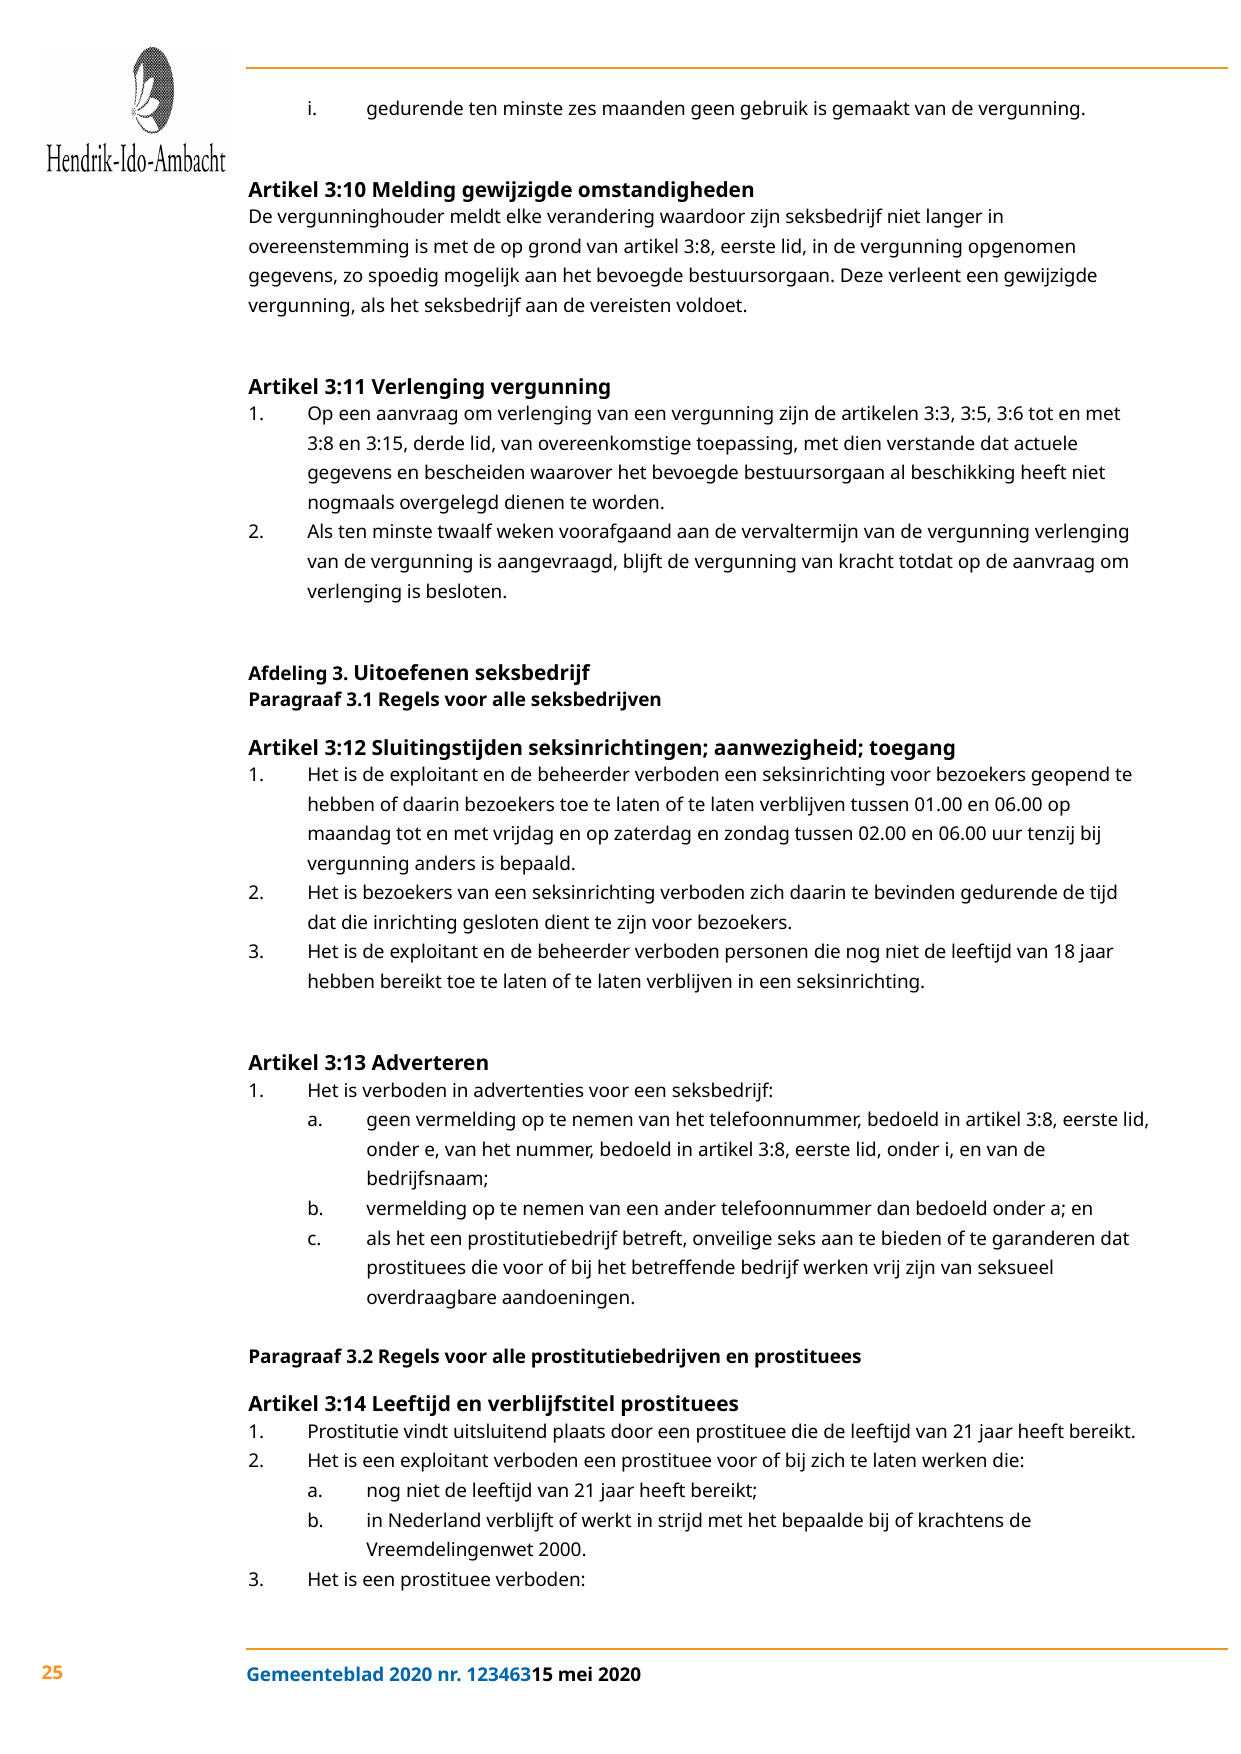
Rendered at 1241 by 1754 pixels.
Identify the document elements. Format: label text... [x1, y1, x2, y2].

picture [41, 47, 231, 172]
text Artikel 3:10 Melding gewijzigde omstandigheden [248, 175, 1152, 203]
list nog niet de leeftijd van 21 jaar heeft bereikt; [307, 1477, 1152, 1503]
text De vergunninghouder meldt elke verandering waardoor zijn seksbedrijf niet langer in overeenstemming is met de op grond van artikel 3:8, eerste lid, in de vergunning opgenomen gegevens, zo spoedig mogelijk aan het bevoegde bestuursorgaan. Deze verleent een gewijzigde vergunning, als het seksbedrijf aan de vereisten voldoet. [248, 203, 1152, 318]
list Het is de exploitant en de beheerder verboden personen die nog niet de leeftijd van 18 jaar hebben bereikt toe te laten of te laten verblijven in een seksinrichting. [248, 939, 1152, 994]
text Afdeling 3. Uitoefenen seksbedrijf [248, 658, 1152, 686]
text Artikel 3:11 Verlenging vergunning [248, 372, 1152, 400]
list Prostitutie vindt uitsluitend plaats door een prostituee die de leeftijd van 21 jaar heeft bereikt. [248, 1418, 1152, 1444]
list Het is de exploitant en de beheerder verboden een seksinrichting voor bezoekers geopend te hebben of daarin bezoekers toe te laten of te laten verblijven tussen 01.00 en 06.00 op maandag tot en met vrijdag en op zaterdag en zondag tussen 02.00 en 06.00 uur tenzij bij vergunning anders is bepaald. [248, 761, 1152, 876]
text Artikel 3:12 Sluitingstijden seksinrichtingen; aanwezigheid; toegang [248, 733, 1152, 761]
list Het is verboden in advertenties voor een seksbedrijf: [248, 1077, 1152, 1102]
text Artikel 3:13 Adverteren [248, 1048, 1152, 1077]
list geen vermelding op te nemen van het telefoonnummer, bedoeld in artikel 3:8, eerste lid, onder e, van het nummer, bedoeld in artikel 3:8, eerste lid, onder i, en van de bedrijfsnaam; [307, 1106, 1152, 1191]
text Paragraaf 3.2 Regels voor alle prostitutiebedrijven en prostituees [248, 1343, 1152, 1369]
list Het is bezoekers van een seksinrichting verboden zich daarin te bevinden gedurende de tijd dat die inrichting gesloten dient te zijn voor bezoekers. [248, 879, 1152, 935]
list vermelding op te nemen van een ander telefoonnummer dan bedoeld onder a; en [307, 1195, 1152, 1221]
list in Nederland verblijft of werkt in strijd met het bepaalde bij of krachtens de Vreemdelingenwet 2000. [307, 1507, 1152, 1562]
list gedurende ten minste zes maanden geen gebruik is gemaakt van de vergunning. [307, 95, 1152, 121]
list Als ten minste twaalf weken voorafgaand aan de vervaltermijn van de vergunning verlenging van de vergunning is aangevraagd, blijft de vergunning van kracht totdat op de aanvraag om verlenging is besloten. [248, 519, 1152, 604]
list Het is een prostituee verboden: [248, 1566, 1152, 1592]
text Paragraaf 3.1 Regels voor alle seksbedrijven [248, 686, 1152, 712]
text Artikel 3:14 Leeftijd en verblijfstitel prostituees [248, 1389, 1152, 1418]
list als het een prostitutiebedrijf betreft, onveilige seks aan te bieden of te garanderen dat prostituees die voor of bij het betreffende bedrijf werken vrij zijn van seksueel overdraagbare aandoeningen. [307, 1225, 1152, 1309]
list Op een aanvraag om verlenging van een vergunning zijn de artikelen 3:3, 3:5, 3:6 tot en met 3:8 en 3:15, derde lid, van overeenkomstige toepassing, met dien verstande dat actuele gegevens en bescheiden waarover het bevoegde bestuursorgaan al beschikking heeft niet nogmaals overgelegd dienen te worden. [248, 400, 1152, 515]
list Het is een exploitant verboden een prostituee voor of bij zich te laten werken die: [248, 1448, 1152, 1473]
